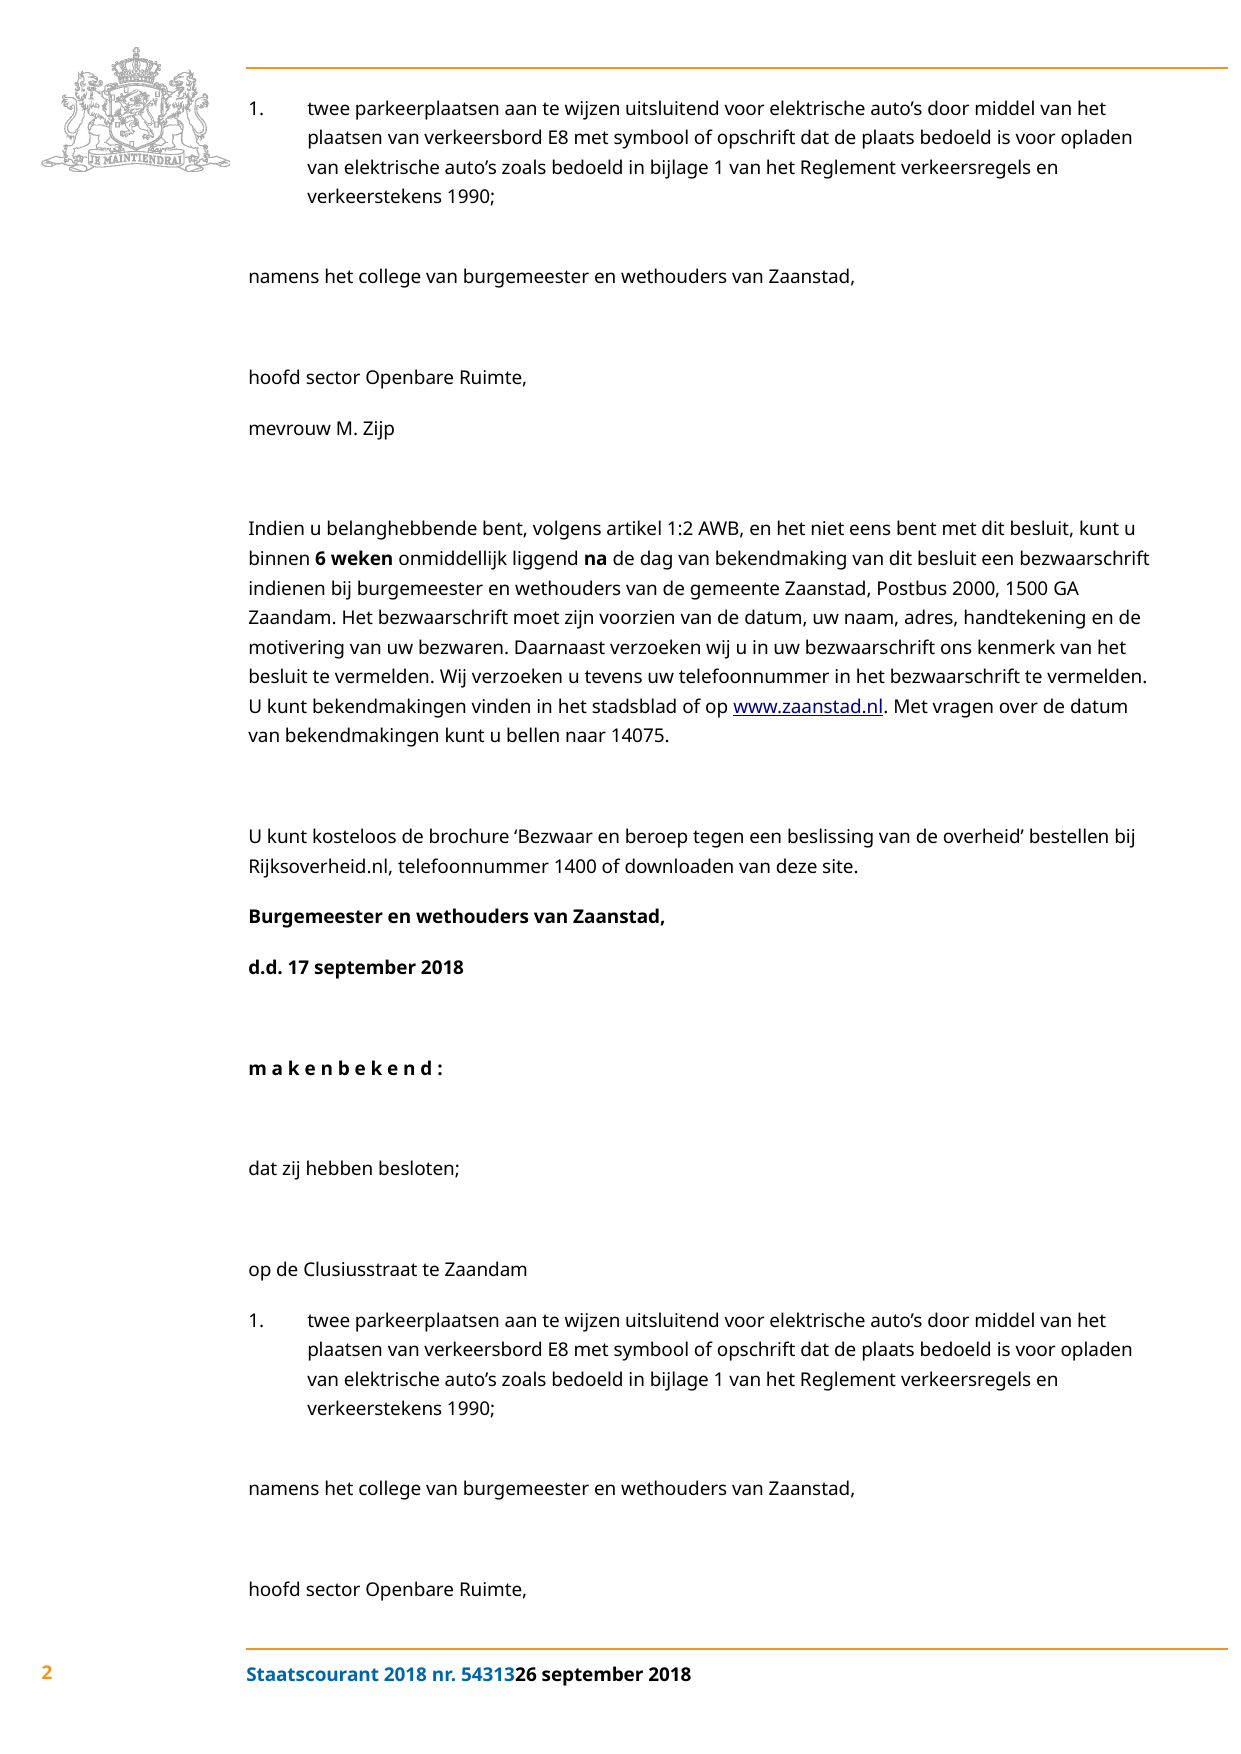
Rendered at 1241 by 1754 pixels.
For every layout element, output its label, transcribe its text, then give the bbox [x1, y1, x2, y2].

list twee parkeerplaatsen aan te wijzen uitsluitend voor elektrische auto’s door middel van het plaatsen van verkeersbord E8 met symbool of opschrift dat de plaats bedoeld is voor opladen van elektrische auto’s zoals bedoeld in bijlage 1 van het Reglement verkeersregels en verkeerstekens 1990; [248, 95, 1152, 209]
text m a k e n b e k e n d : [248, 1055, 1152, 1081]
list twee parkeerplaatsen aan te wijzen uitsluitend voor elektrische auto’s door middel van het plaatsen van verkeersbord E8 met symbool of opschrift dat de plaats bedoeld is voor opladen van elektrische auto’s zoals bedoeld in bijlage 1 van het Reglement verkeersregels en verkeerstekens 1990; [248, 1307, 1152, 1421]
text dat zij hebben besloten; [248, 1156, 1152, 1181]
text namens het college van burgemeester en wethouders van Zaanstad, [248, 263, 1152, 289]
text Burgemeester en wethouders van Zaanstad, [248, 903, 1152, 929]
text d.d. 17 september 2018 [248, 954, 1152, 980]
text U kunt kosteloos de brochure ‘Bezwaar en beroep tegen een beslissing van de overheid’ bestellen bij Rijksoverheid.nl, telefoonnummer 1400 of downloaden van deze site. [248, 823, 1152, 879]
picture [41, 47, 231, 172]
text hoofd sector Openbare Ruimte, [248, 1576, 1152, 1602]
text Indien u belanghebbende bent, volgens artikel 1:2 AWB, en het niet eens bent met dit besluit, kunt u binnen 6 weken onmiddellijk liggend na de dag van bekendmaking van dit besluit een bezwaarschrift indienen bij burgemeester en wethouders van de gemeente Zaanstad, Postbus 2000, 1500 GA Zaandam. Het bezwaarschrift moet zijn voorzien van de datum, uw naam, adres, handtekening en de motivering van uw bezwaren. Daarnaast verzoeken wij u in uw bezwaarschrift ons kenmerk van het besluit te vermelden. Wij verzoeken u tevens uw telefoonnummer in het bezwaarschrift te vermelden. U kunt bekendmakingen vinden in het stadsblad of op www.zaanstad.nl. Met vragen over de datum van bekendmakingen kunt u bellen naar 14075. [248, 516, 1152, 748]
text mevrouw M. Zijp [248, 415, 1152, 441]
text op de Clusiusstraat te Zaandam [248, 1256, 1152, 1282]
text namens het college van burgemeester en wethouders van Zaanstad, [248, 1476, 1152, 1501]
text hoofd sector Openbare Ruimte, [248, 364, 1152, 390]
